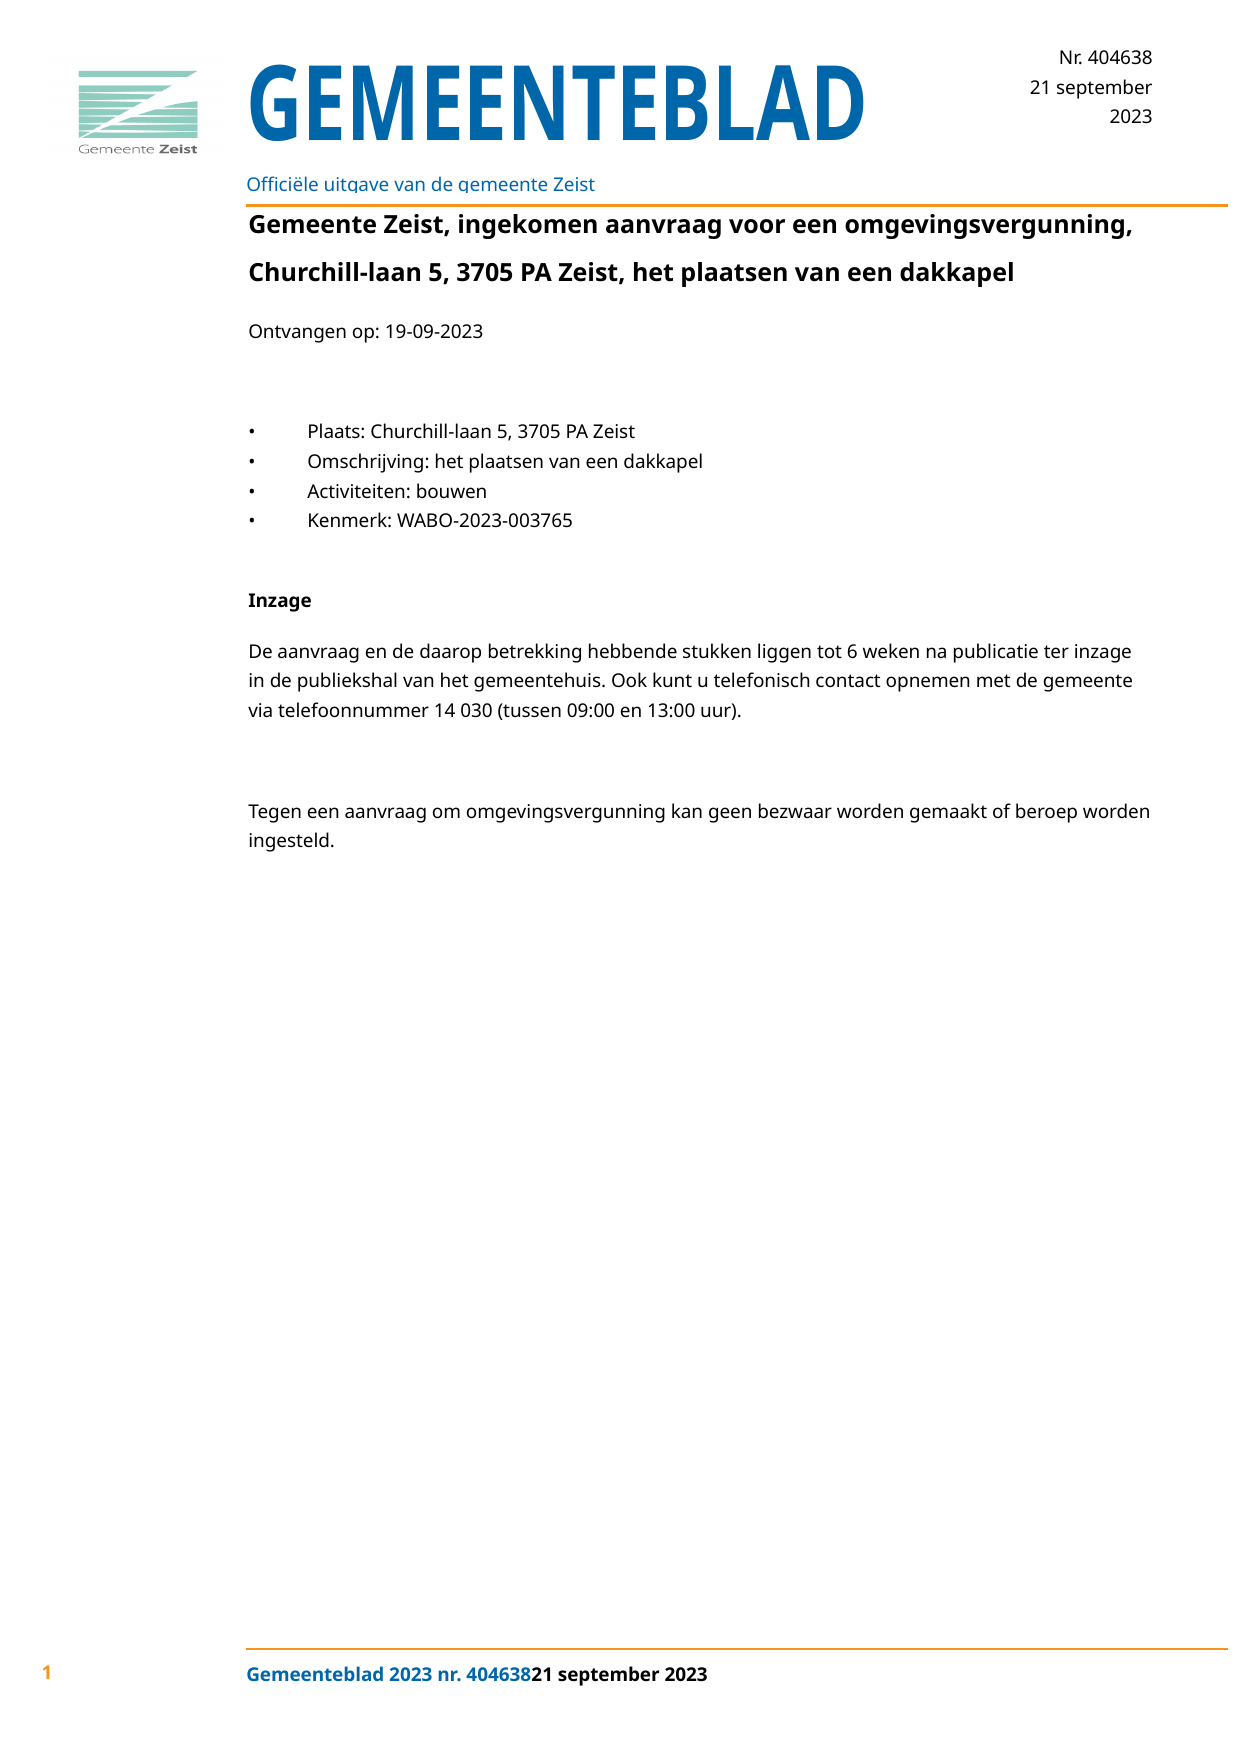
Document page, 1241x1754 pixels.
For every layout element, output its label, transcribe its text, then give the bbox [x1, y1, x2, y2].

text Gemeente Zeist, ingekomen aanvraag voor een omgevingsvergunning, Churchill-laan 5, 3705 PA Zeist, het plaatsen van een dakkapel [248, 207, 1152, 288]
list Kenmerk: WABO-2023-003765 [248, 507, 1152, 533]
text De aanvraag en de daarop betrekking hebbende stukken liggen tot 6 weken na publicatie ter inzage in de publiekshal van het gemeentehuis. Ook kunt u telefonisch contact opnemen met de gemeente via telefoonnummer 14 030 (tussen 09:00 en 13:00 uur). [248, 638, 1152, 723]
text Inzage [248, 587, 1152, 613]
list Plaats: Churchill-laan 5, 3705 PA Zeist [248, 419, 1152, 444]
list Omschrijving: het plaatsen van een dakkapel [248, 448, 1152, 474]
list Activiteiten: bouwen [248, 478, 1152, 504]
text Tegen een aanvraag om omgevingsvergunning kan geen bezwaar worden gemaakt of beroep worden ingesteld. [248, 798, 1152, 853]
text Ontvangen op: 19-09-2023 [248, 318, 1152, 344]
picture [41, 47, 231, 172]
